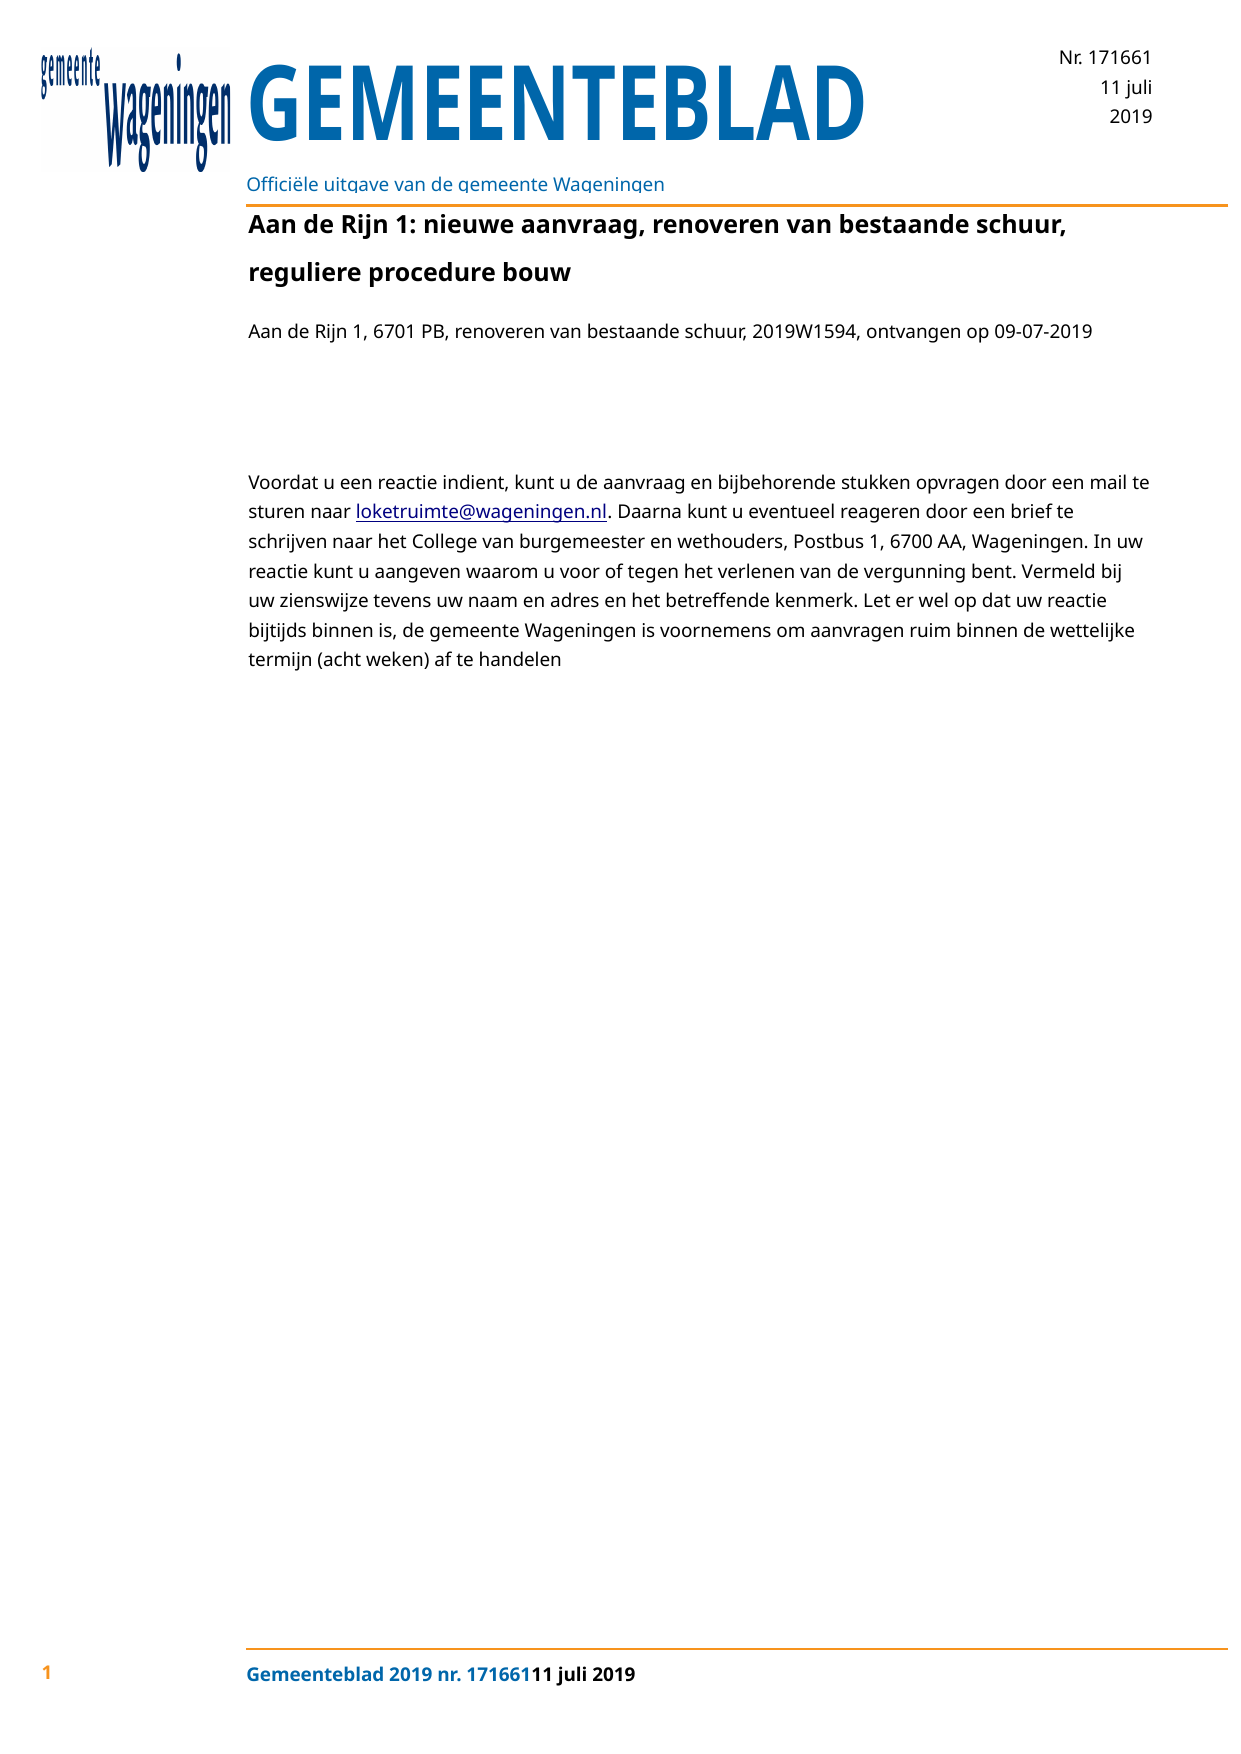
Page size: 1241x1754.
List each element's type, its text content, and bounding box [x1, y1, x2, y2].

text Aan de Rijn 1: nieuwe aanvraag, renoveren van bestaande schuur, reguliere procedure bouw [248, 207, 1152, 288]
text Voordat u een reactie indient, kunt u de aanvraag en bijbehorende stukken opvragen door een mail te sturen naar loketruimte@wageningen.nl. Daarna kunt u eventueel reageren door een brief te schrijven naar het College van burgemeester en wethouders, Postbus 1, 6700 AA, Wageningen. In uw reactie kunt u aangeven waarom u voor of tegen het verlenen van de vergunning bent. Vermeld bij uw zienswijze tevens uw naam en adres en het betreffende kenmerk. Let er wel op dat uw reactie bijtijds binnen is, de gemeente Wageningen is voornemens om aanvragen ruim binnen de wettelijke termijn (acht weken) af te handelen [248, 469, 1152, 672]
picture [41, 47, 231, 172]
text Aan de Rijn 1, 6701 PB, renoveren van bestaande schuur, 2019W1594, ontvangen op 09-07-2019 [248, 318, 1152, 344]
